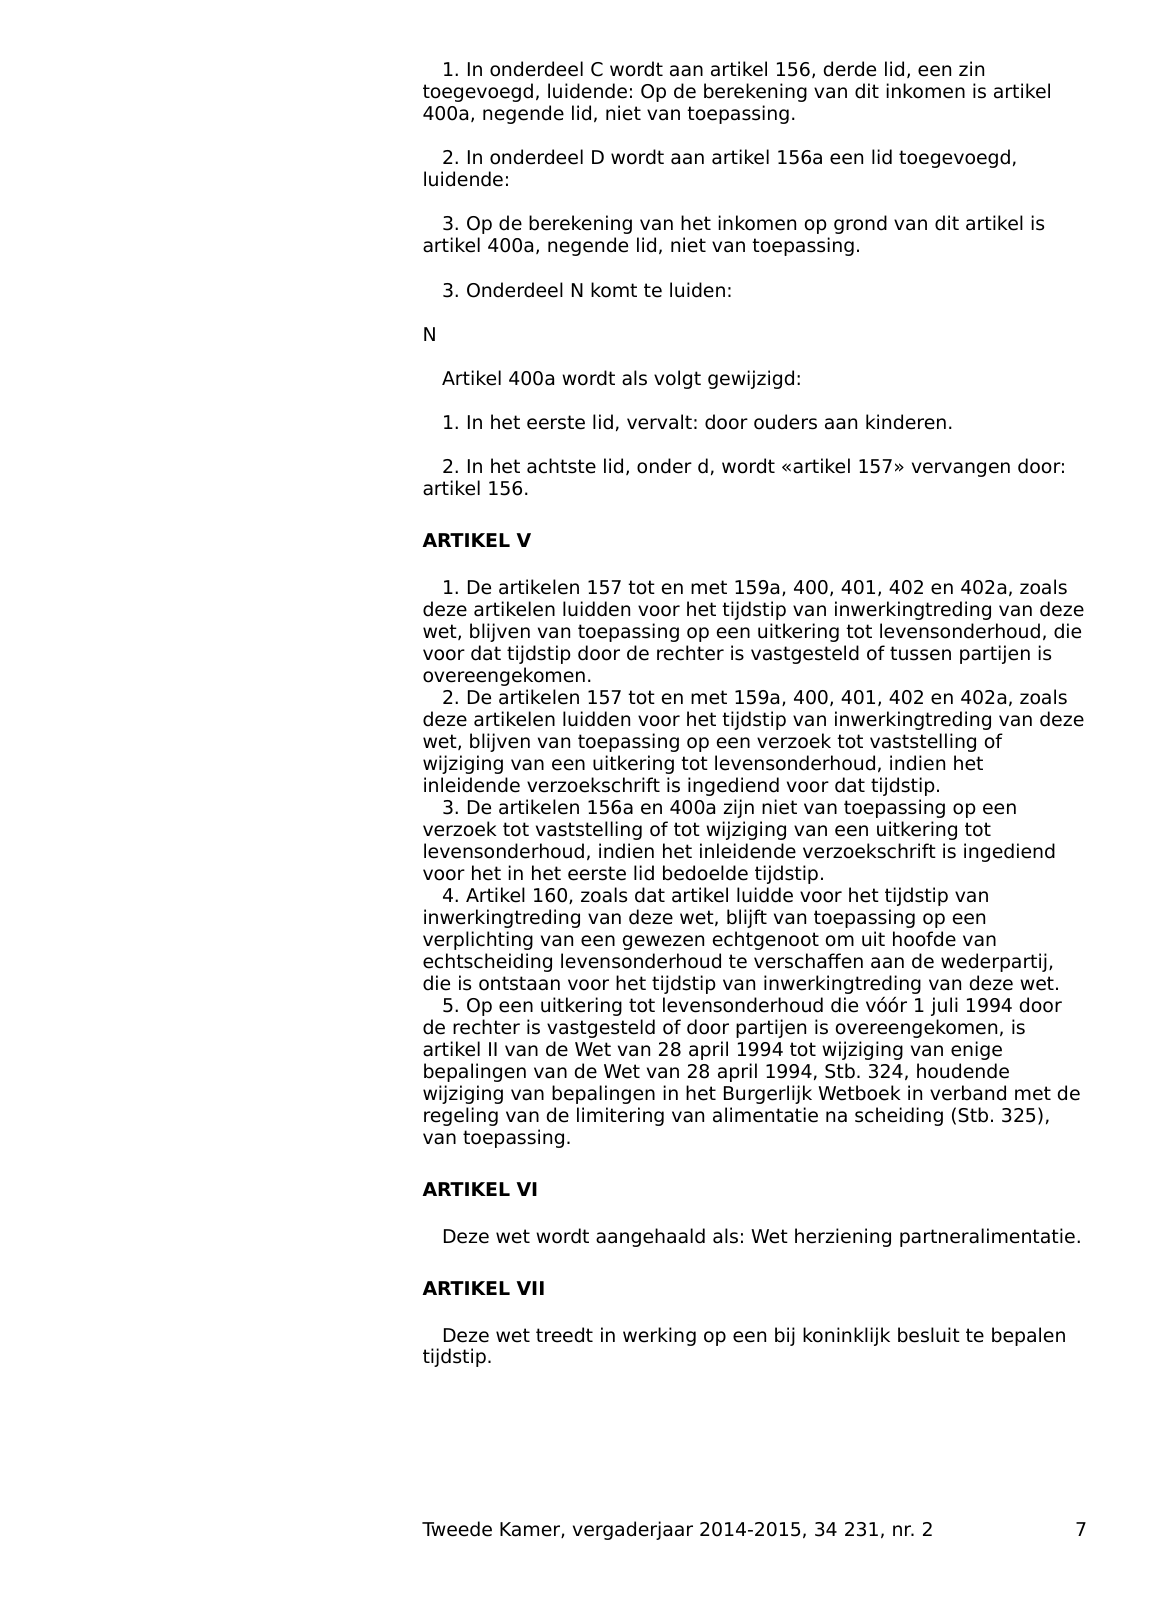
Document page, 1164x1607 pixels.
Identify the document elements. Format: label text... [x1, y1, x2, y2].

text Artikel 400a wordt als volgt gewijzigd: [422, 368, 1087, 390]
text 2. De artikelen 157 tot en met 159a, 400, 401, 402 en 402a, zoals deze artikelen luidden voor het tijdstip van inwerkingtreding van deze wet, blijven van toepassing op een verzoek tot vaststelling of wijziging van een uitkering tot levensonderhoud, indien het inleidende verzoekschrift is ingediend voor dat tijdstip. [422, 687, 1087, 797]
text 1. De artikelen 157 tot en met 159a, 400, 401, 402 en 402a, zoals deze artikelen luidden voor het tijdstip van inwerkingtreding van deze wet, blijven van toepassing op een uitkering tot levensonderhoud, die voor dat tijdstip door de rechter is vastgesteld of tussen partijen is overeengekomen. [422, 577, 1087, 687]
text 1. In het eerste lid, vervalt: door ouders aan kinderen. [422, 412, 1087, 434]
subtitle ARTIKEL VII [422, 1277, 1087, 1299]
text 2. In het achtste lid, onder d, wordt «artikel 157» vervangen door: artikel 156. [422, 456, 1087, 500]
text 3. Onderdeel N komt te luiden: [422, 279, 1087, 301]
text 3. Op de berekening van het inkomen op grond van dit artikel is artikel 400a, negende lid, niet van toepassing. [422, 213, 1087, 257]
subtitle ARTIKEL VI [422, 1178, 1087, 1201]
text N [422, 324, 1087, 346]
text Deze wet treedt in werking op een bij koninklijk besluit te bepalen tijdstip. [422, 1324, 1087, 1368]
text 2. In onderdeel D wordt aan artikel 156a een lid toegevoegd, luidende: [422, 147, 1087, 191]
text 5. Op een uitkering tot levensonderhoud die vóór 1 juli 1994 door de rechter is vastgesteld of door partijen is overeengekomen, is artikel II van de Wet van 28 april 1994 tot wijziging van enige bepalingen van de Wet van 28 april 1994, Stb. 324, houdende wijziging van bepalingen in het Burgerlijk Wetboek in verband met de regeling van de limitering van alimentatie na scheiding (Stb. 325), van toepassing. [422, 995, 1087, 1148]
text 3. De artikelen 156a en 400a zijn niet van toepassing op een verzoek tot vaststelling of tot wijziging van een uitkering tot levensonderhoud, indien het inleidende verzoekschrift is ingediend voor het in het eerste lid bedoelde tijdstip. [422, 797, 1087, 885]
text 4. Artikel 160, zoals dat artikel luidde voor het tijdstip van inwerkingtreding van deze wet, blijft van toepassing op een verplichting van een gewezen echtgenoot om uit hoofde van echtscheiding levensonderhoud te verschaffen aan de wederpartij, die is ontstaan voor het tijdstip van inwerkingtreding van deze wet. [422, 885, 1087, 995]
text Deze wet wordt aangehaald als: Wet herziening partneralimentatie. [422, 1226, 1087, 1247]
subtitle ARTIKEL V [422, 530, 1087, 552]
text 1. In onderdeel C wordt aan artikel 156, derde lid, een zin toegevoegd, luidende: Op de berekening van dit inkomen is artikel 400a, negende lid, niet van toepassing. [422, 59, 1087, 125]
